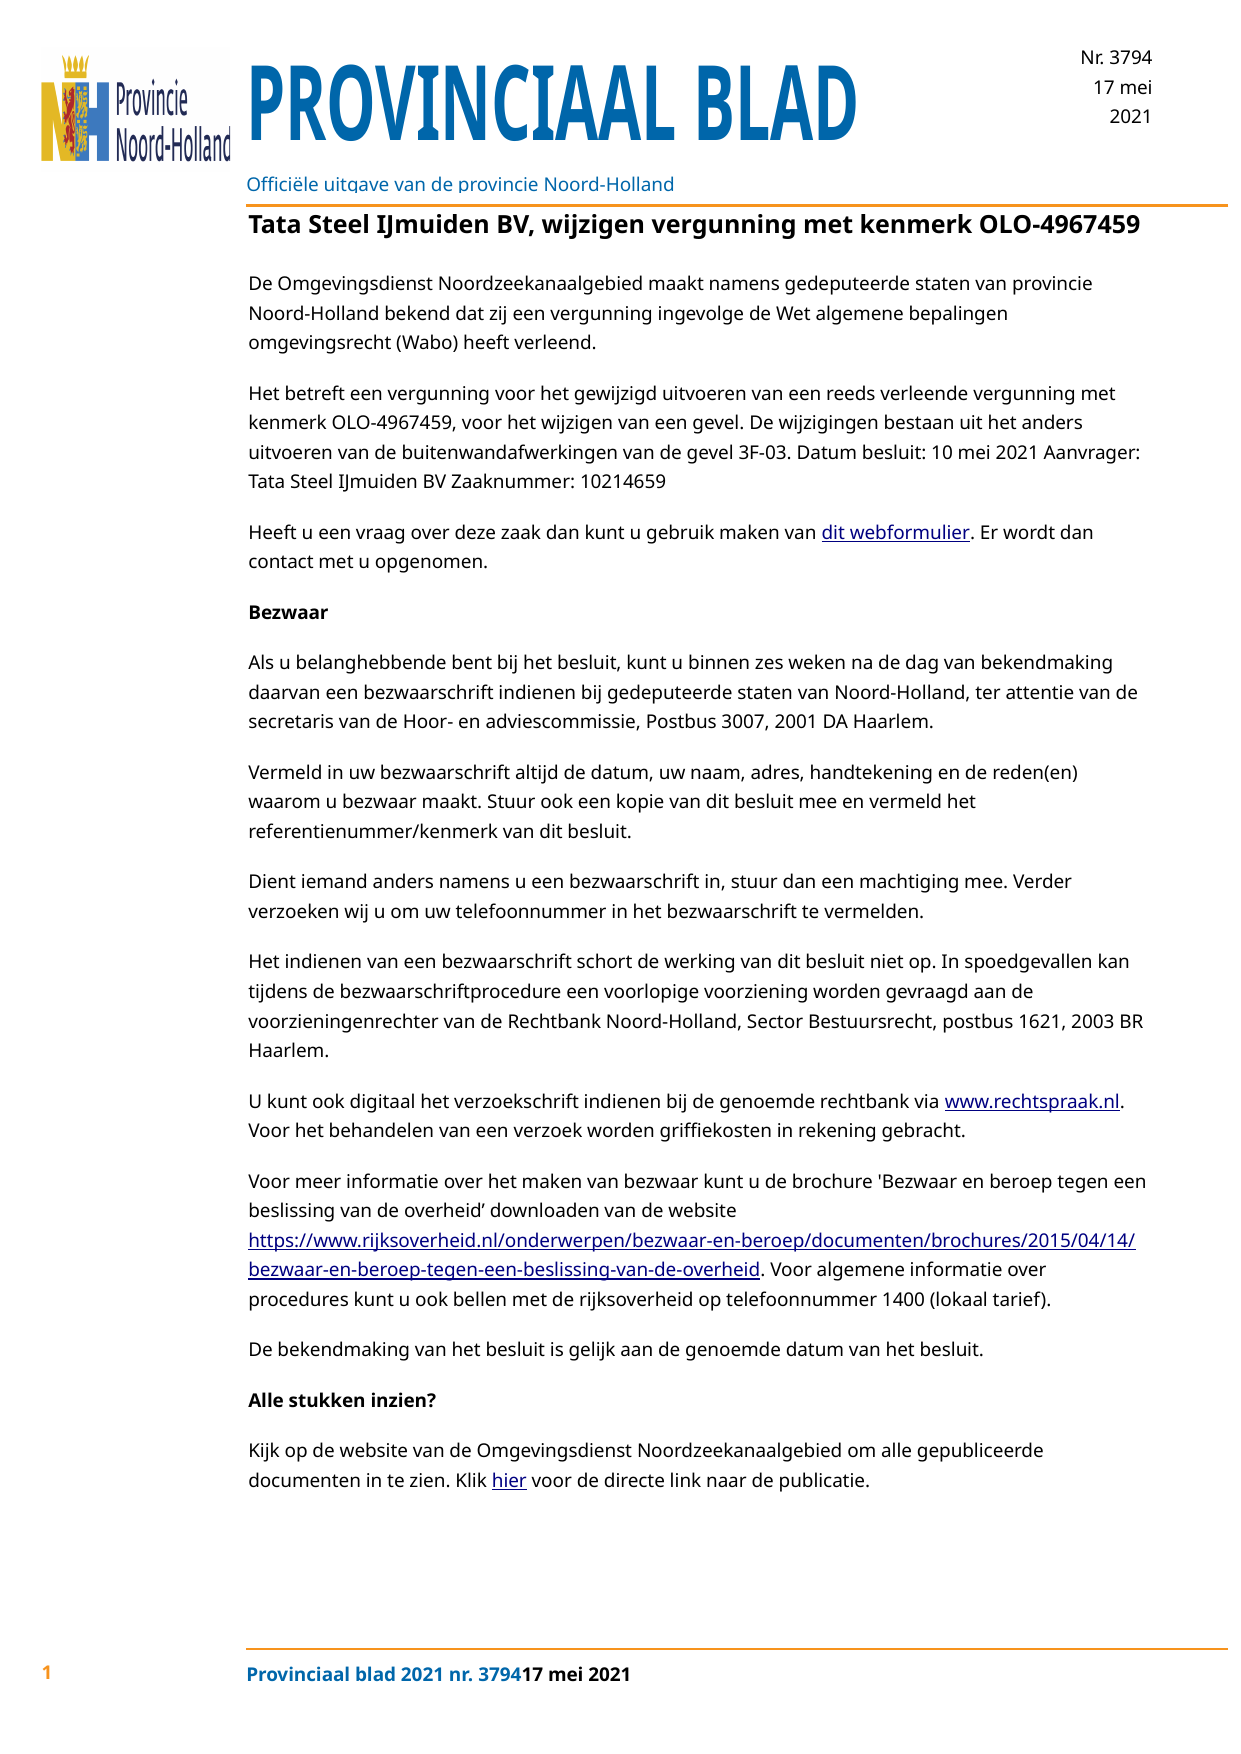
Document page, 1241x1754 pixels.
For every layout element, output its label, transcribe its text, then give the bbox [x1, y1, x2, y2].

text Kijk op de website van de Omgevingsdienst Noordzeekanaalgebied om alle gepubliceerde documenten in te zien. Klik hier voor de directe link naar de publicatie. [248, 1437, 1152, 1493]
text Als u belanghebbende bent bij het besluit, kunt u binnen zes weken na de dag van bekendmaking daarvan een bezwaarschrift indienen bij gedeputeerde staten van Noord-Holland, ter attentie van de secretaris van de Hoor- en adviescommissie, Postbus 3007, 2001 DA Haarlem. [248, 649, 1152, 734]
text U kunt ook digitaal het verzoekschrift indienen bij de genoemde rechtbank via www.rechtspraak.nl. Voor het behandelen van een verzoek worden griffiekosten in rekening gebracht. [248, 1088, 1152, 1143]
text Vermeld in uw bezwaarschrift altijd de datum, uw naam, adres, handtekening en de reden(en) waarom u bezwaar maakt. Stuur ook een kopie van dit besluit mee en vermeld het referentienummer/kenmerk van dit besluit. [248, 759, 1152, 844]
text De Omgevingsdienst Noordzeekanaalgebied maakt namens gedeputeerde staten van provincie Noord-Holland bekend dat zij een vergunning ingevolge de Wet algemene bepalingen omgevingsrecht (Wabo) heeft verleend. [248, 270, 1152, 355]
text Het indienen van een bezwaarschrift schort de werking van dit besluit niet op. In spoedgevallen kan tijdens de bezwaarschriftprocedure een voorlopige voorziening worden gevraagd aan de voorzieningenrechter van de Rechtbank Noord-Holland, Sector Bestuursrecht, postbus 1621, 2003 BR Haarlem. [248, 949, 1152, 1063]
text Dient iemand anders namens u een bezwaarschrift in, stuur dan een machtiging mee. Verder verzoeken wij u om uw telefoonnummer in het bezwaarschrift te vermelden. [248, 869, 1152, 924]
text Heeft u een vraag over deze zaak dan kunt u gebruik maken van dit webformulier. Er wordt dan contact met u opgenomen. [248, 519, 1152, 574]
text Tata Steel IJmuiden BV, wijzigen vergunning met kenmerk OLO-4967459 [248, 207, 1152, 241]
text Voor meer informatie over het maken van bezwaar kunt u de brochure 'Bezwaar en beroep tegen een beslissing van de overheid’ downloaden van de website https://www.rijksoverheid.nl/onderwerpen/bezwaar-en-beroep/documenten/brochures/2015/04/14/bezwaar-en-beroep-tegen-een-beslissing-van-de-overheid. Voor algemene informatie over procedures kunt u ook bellen met de rijksoverheid op telefoonnummer 1400 (lokaal tarief). [248, 1168, 1152, 1312]
picture [41, 47, 231, 172]
text De bekendmaking van het besluit is gelijk aan de genoemde datum van het besluit. [248, 1337, 1152, 1362]
text Bezwaar [248, 599, 1152, 625]
text Alle stukken inzien? [248, 1387, 1152, 1413]
text Het betreft een vergunning voor het gewijzigd uitvoeren van een reeds verleende vergunning met kenmerk OLO-4967459, voor het wijzigen van een gevel. De wijzigingen bestaan uit het anders uitvoeren van de buitenwandafwerkingen van de gevel 3F-03. Datum besluit: 10 mei 2021 Aanvrager: Tata Steel IJmuiden BV Zaaknummer: 10214659 [248, 380, 1152, 494]
